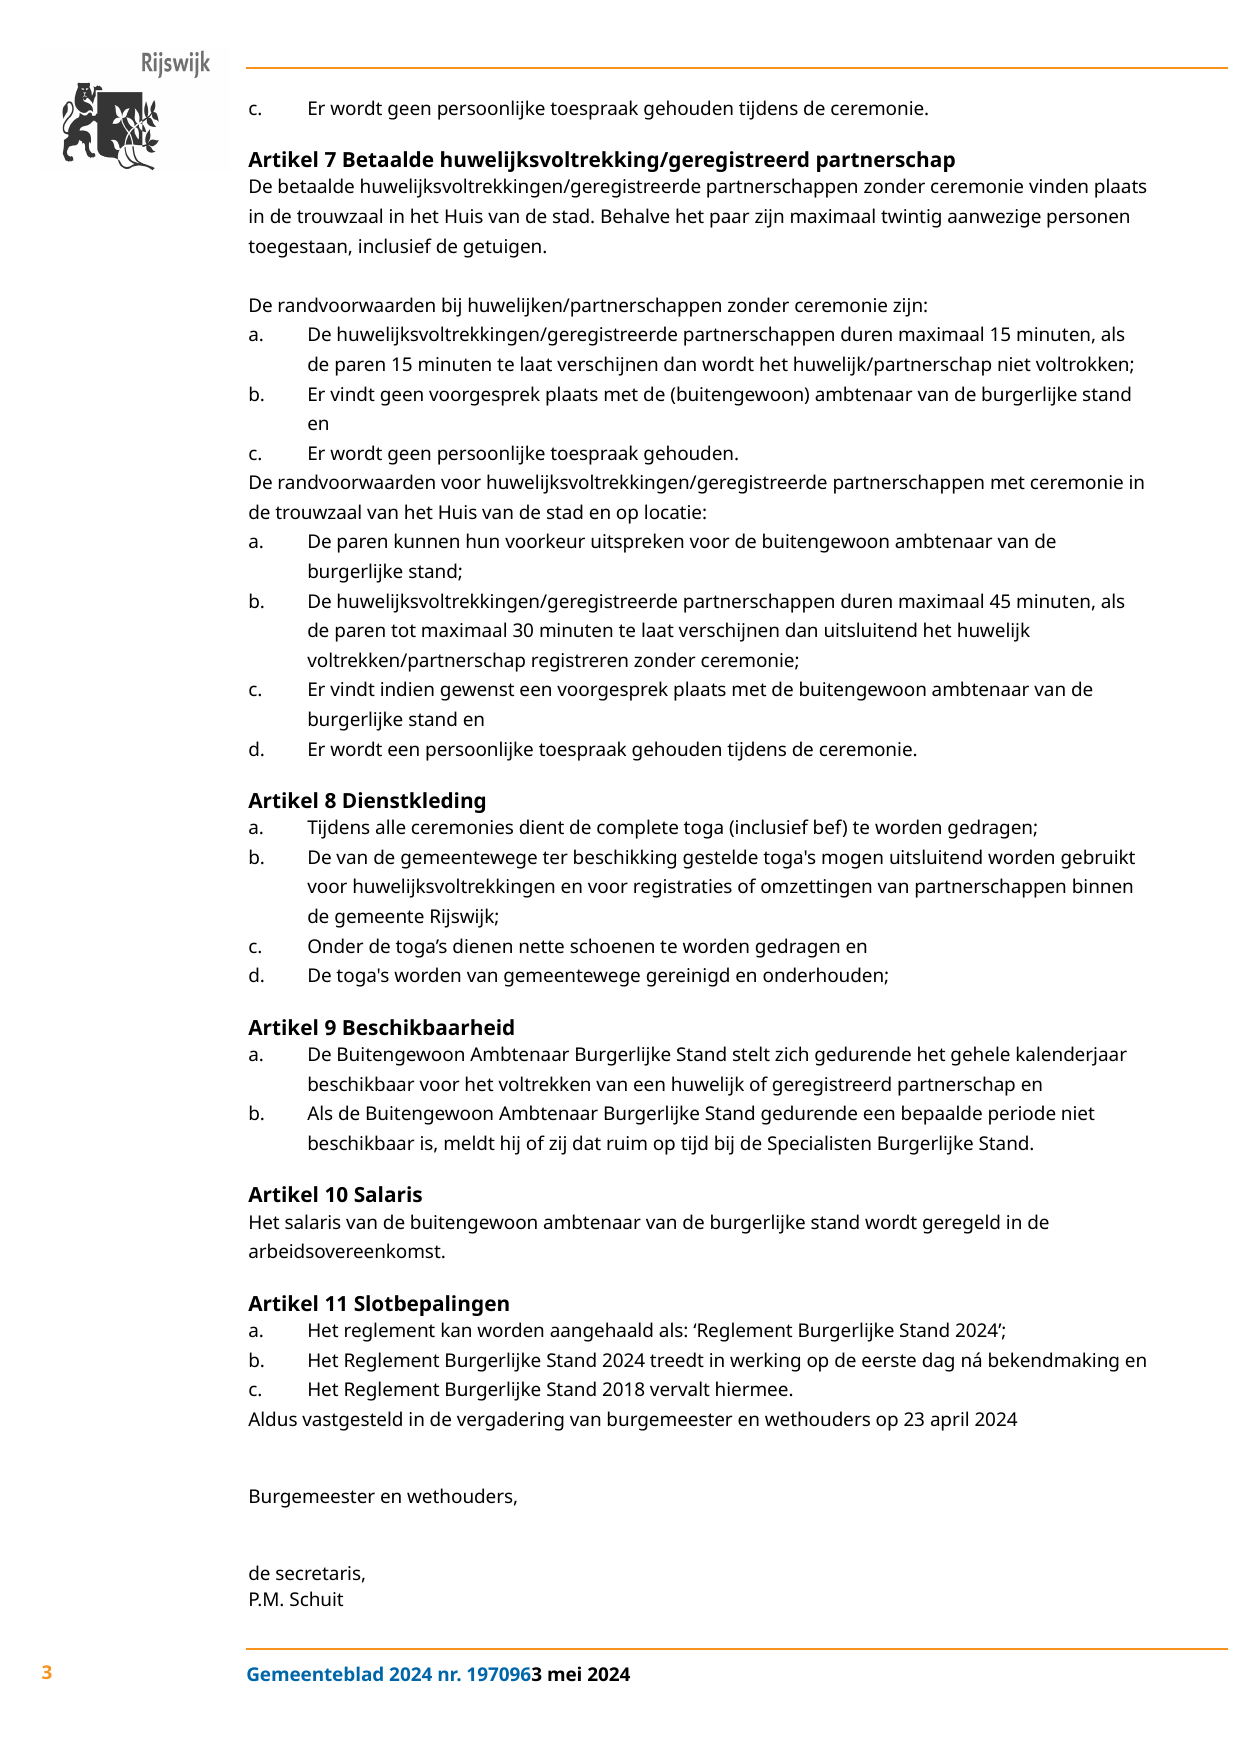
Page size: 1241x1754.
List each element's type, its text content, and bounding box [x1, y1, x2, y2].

list De paren kunnen hun voorkeur uitspreken voor de buitengewoon ambtenaar van de burgerlijke stand; [248, 529, 1152, 584]
picture [41, 47, 231, 172]
list De Buitengewoon Ambtenaar Burgerlijke Stand stelt zich gedurende het gehele kalenderjaar beschikbaar voor het voltrekken van een huwelijk of geregistreerd partnerschap en [248, 1041, 1152, 1097]
text Het salaris van de buitengewoon ambtenaar van de burgerlijke stand wordt geregeld in de arbeidsovereenkomst. [248, 1209, 1152, 1264]
text Aldus vastgesteld in de vergadering van burgemeester en wethouders op 23 april 2024 [248, 1406, 1152, 1432]
list Er vindt geen voorgesprek plaats met de (buitengewoon) ambtenaar van de burgerlijke stand en [248, 381, 1152, 436]
list Er vindt indien gewenst een voorgesprek plaats met de buitengewoon ambtenaar van de burgerlijke stand en [248, 677, 1152, 732]
text Artikel 9 Beschikbaarheid [248, 1013, 1152, 1041]
text P.M. Schuit [248, 1586, 1152, 1612]
text de secretaris, [248, 1561, 1152, 1586]
list Er wordt geen persoonlijke toespraak gehouden tijdens de ceremonie. [248, 95, 1152, 121]
text De randvoorwaarden bij huwelijken/partnerschappen zonder ceremonie zijn: [248, 292, 1152, 318]
text Artikel 10 Salaris [248, 1181, 1152, 1209]
list De toga's worden van gemeentewege gereinigd en onderhouden; [248, 962, 1152, 988]
text Artikel 7 Betaalde huwelijksvoltrekking/geregistreerd partnerschap [248, 145, 1152, 174]
text De betaalde huwelijksvoltrekkingen/geregistreerde partnerschappen zonder ceremonie vinden plaats in de trouwzaal in het Huis van de stad. Behalve het paar zijn maximaal twintig aanwezige personen toegestaan, inclusief de getuigen. [248, 174, 1152, 258]
list Er wordt geen persoonlijke toespraak gehouden. [248, 440, 1152, 466]
list De huwelijksvoltrekkingen/geregistreerde partnerschappen duren maximaal 15 minuten, als de paren 15 minuten te laat verschijnen dan wordt het huwelijk/partnerschap niet voltrokken; [248, 322, 1152, 377]
list Het Reglement Burgerlijke Stand 2018 vervalt hiermee. [248, 1377, 1152, 1402]
list Het Reglement Burgerlijke Stand 2024 treedt in werking op de eerste dag ná bekendmaking en [248, 1347, 1152, 1373]
list Er wordt een persoonlijke toespraak gehouden tijdens de ceremonie. [248, 736, 1152, 761]
text Artikel 8 Dienstkleding [248, 786, 1152, 814]
list Tijdens alle ceremonies dient de complete toga (inclusief bef) te worden gedragen; [248, 814, 1152, 840]
list De van de gemeentewege ter beschikking gestelde toga's mogen uitsluitend worden gebruikt voor huwelijksvoltrekkingen en voor registraties of omzettingen van partnerschappen binnen de gemeente Rijswijk; [248, 844, 1152, 929]
list De huwelijksvoltrekkingen/geregistreerde partnerschappen duren maximaal 45 minuten, als de paren tot maximaal 30 minuten te laat verschijnen dan uitsluitend het huwelijk voltrekken/partnerschap registreren zonder ceremonie; [248, 588, 1152, 673]
list Als de Buitengewoon Ambtenaar Burgerlijke Stand gedurende een bepaalde periode niet beschikbaar is, meldt hij of zij dat ruim op tijd bij de Specialisten Burgerlijke Stand. [248, 1101, 1152, 1156]
text De randvoorwaarden voor huwelijksvoltrekkingen/geregistreerde partnerschappen met ceremonie in de trouwzaal van het Huis van de stad en op locatie: [248, 469, 1152, 525]
text Artikel 11 Slotbepalingen [248, 1289, 1152, 1317]
list Het reglement kan worden aangehaald als: ‘Reglement Burgerlijke Stand 2024’; [248, 1317, 1152, 1343]
list Onder de toga’s dienen nette schoenen te worden gedragen en [248, 933, 1152, 959]
text Burgemeester en wethouders, [248, 1483, 1152, 1509]
